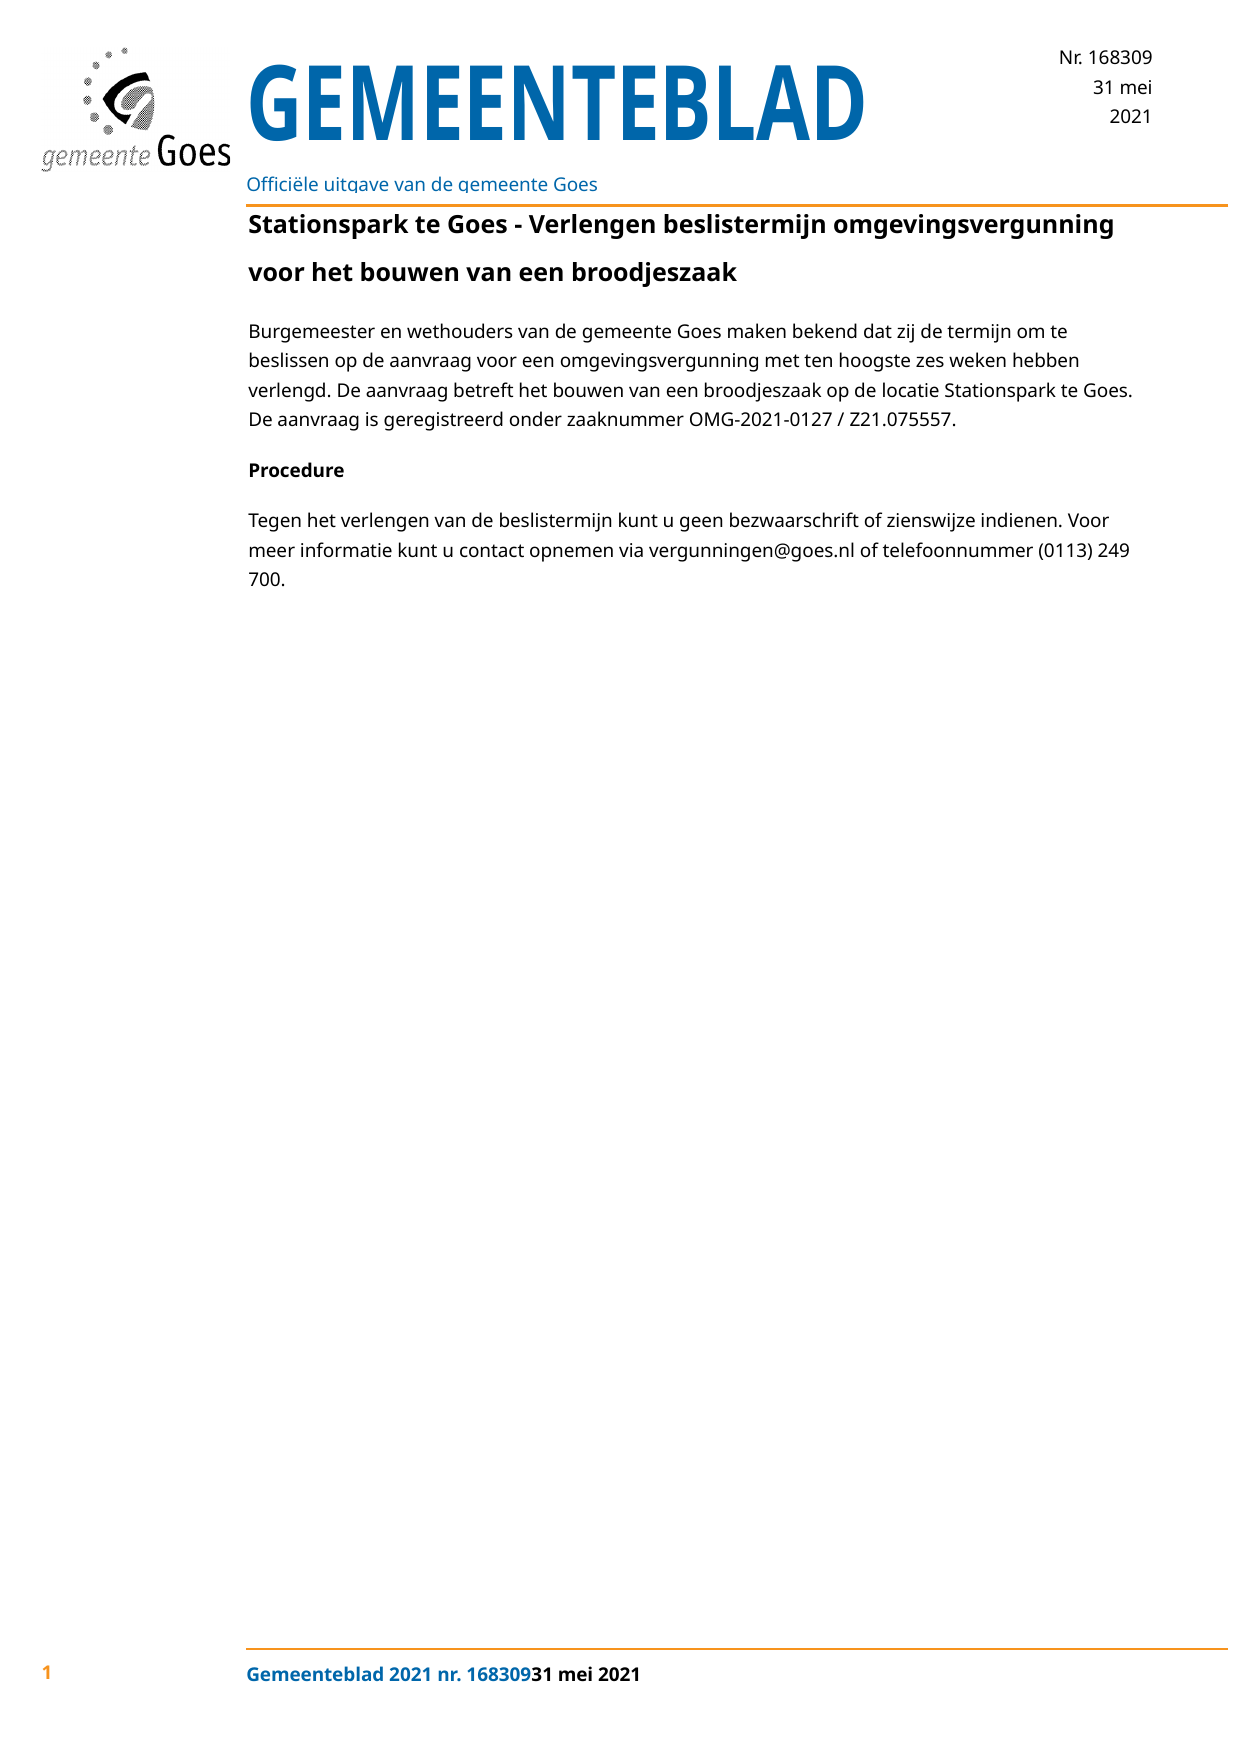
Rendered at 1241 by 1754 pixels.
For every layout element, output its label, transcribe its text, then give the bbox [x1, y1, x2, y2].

text Procedure [248, 457, 1152, 483]
text Stationspark te Goes - Verlengen beslistermijn omgevingsvergunning voor het bouwen van een broodjeszaak [248, 207, 1152, 288]
picture [41, 47, 231, 172]
text Burgemeester en wethouders van de gemeente Goes maken bekend dat zij de termijn om te beslissen op de aanvraag voor een omgevingsvergunning met ten hoogste zes weken hebben verlengd. De aanvraag betreft het bouwen van een broodjeszaak op de locatie Stationspark te Goes. De aanvraag is geregistreerd onder zaaknummer OMG-2021-0127 / Z21.075557. [248, 318, 1152, 432]
text Tegen het verlengen van de beslistermijn kunt u geen bezwaarschrift of zienswijze indienen. Voor meer informatie kunt u contact opnemen via vergunningen@goes.nl of telefoonnummer (0113) 249 700. [248, 507, 1152, 592]
